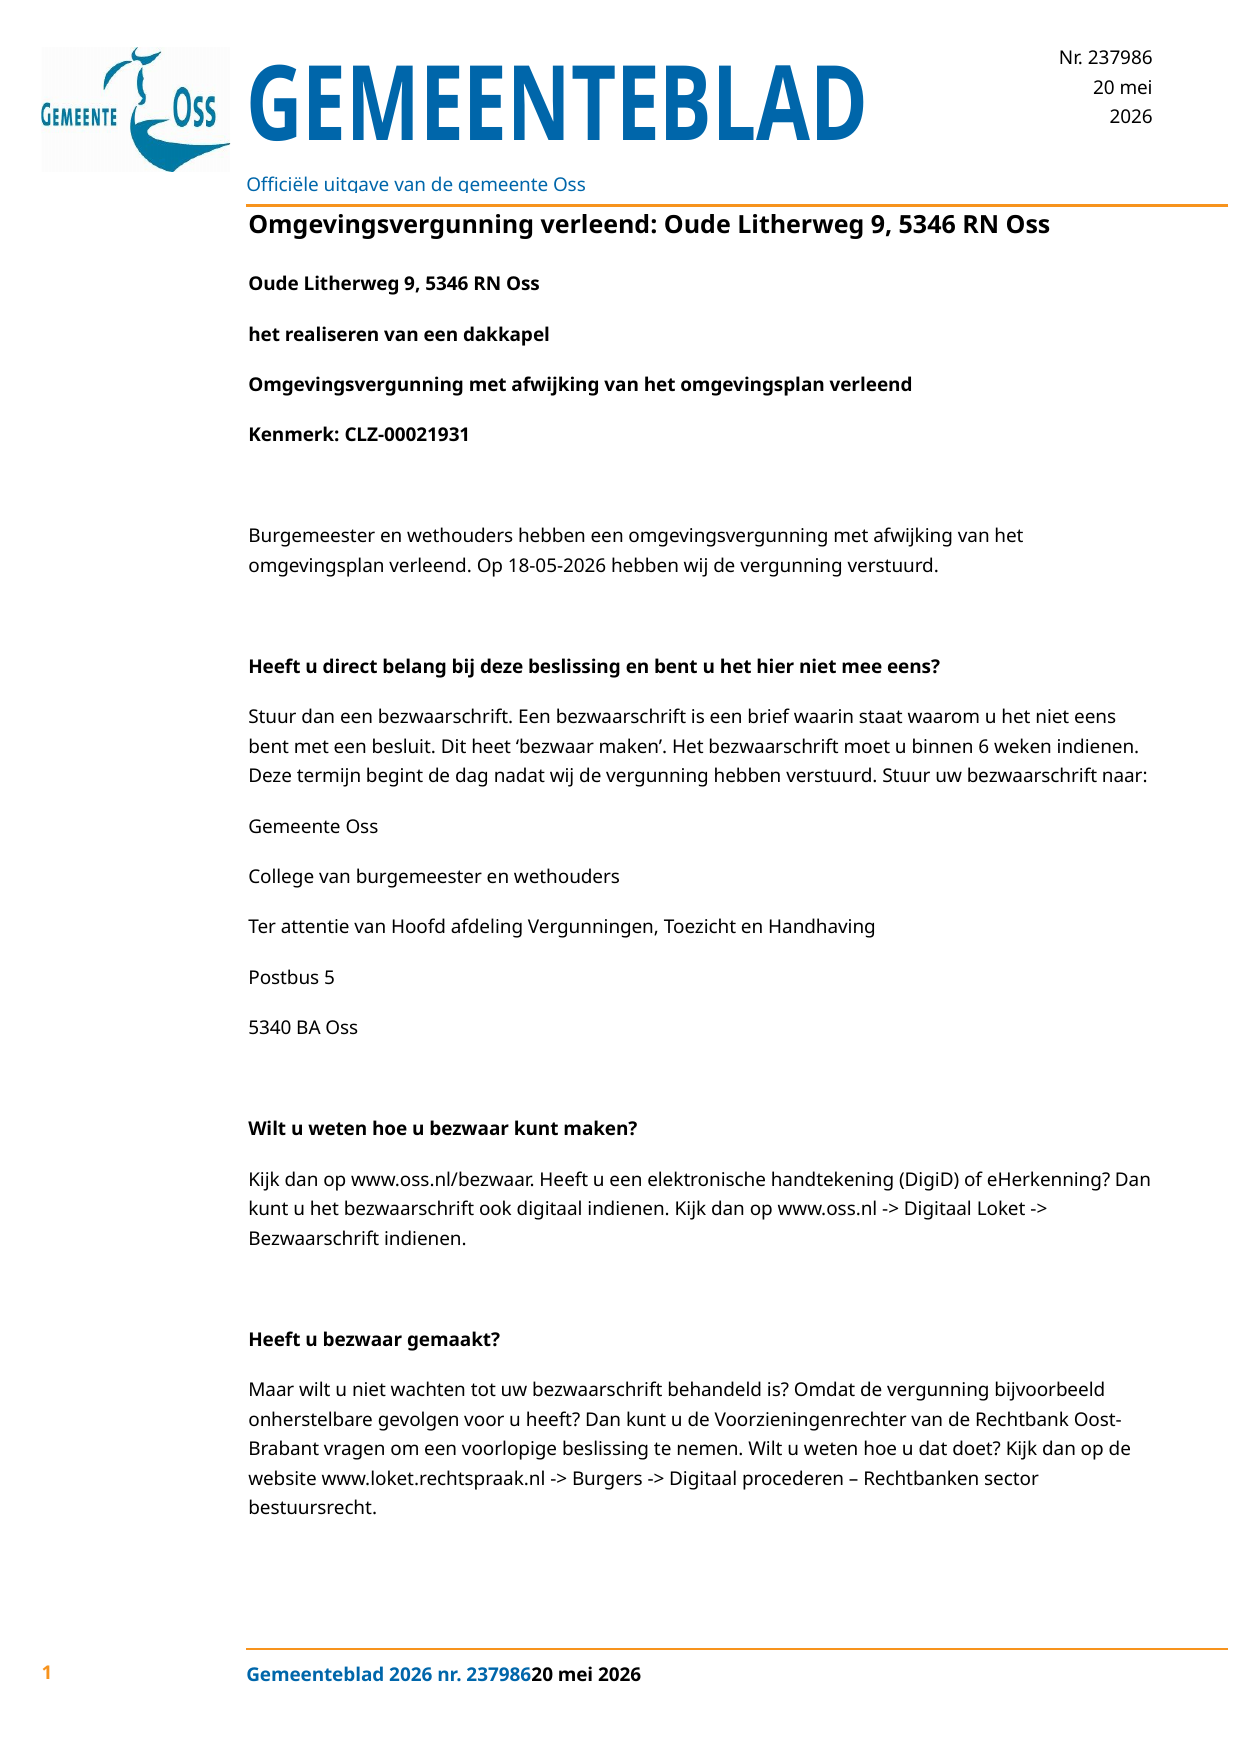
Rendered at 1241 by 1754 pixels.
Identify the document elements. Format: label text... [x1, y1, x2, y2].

text het realiseren van een dakkapel [248, 321, 1152, 346]
text Heeft u direct belang bij deze beslissing en bent u het hier niet mee eens? [248, 653, 1152, 678]
text Oude Litherweg 9, 5346 RN Oss [248, 270, 1152, 296]
text Stuur dan een bezwaarschrift. Een bezwaarschrift is een brief waarin staat waarom u het niet eens bent met een besluit. Dit heet ‘bezwaar maken’. Het bezwaarschrift moet u binnen 6 weken indienen. Deze termijn begint de dag nadat wij de vergunning hebben verstuurd. Stuur uw bezwaarschrift naar: [248, 703, 1152, 788]
text Burgemeester en wethouders hebben een omgevingsvergunning met afwijking van het omgevingsplan verleend. Op 18-05-2026 hebben wij de vergunning verstuurd. [248, 522, 1152, 578]
text Omgevingsvergunning verleend: Oude Litherweg 9, 5346 RN Oss [248, 207, 1152, 241]
text College van burgemeester en wethouders [248, 863, 1152, 889]
text Maar wilt u niet wachten tot uw bezwaarschrift behandeld is? Omdat de vergunning bijvoorbeeld onherstelbare gevolgen voor u heeft? Dan kunt u de Voorzieningenrechter van de Rechtbank Oost-Brabant vragen om een voorlopige beslissing te nemen. Wilt u weten hoe u dat doet? Kijk dan op de website www.loket.rechtspraak.nl -> Burgers -> Digitaal procederen – Rechtbanken sector bestuursrecht. [248, 1376, 1152, 1520]
text Postbus 5 [248, 964, 1152, 990]
text Kijk dan op www.oss.nl/bezwaar. Heeft u een elektronische handtekening (DigiD) of eHerkenning? Dan kunt u het bezwaarschrift ook digitaal indienen. Kijk dan op www.oss.nl -> Digitaal Loket -> Bezwaarschrift indienen. [248, 1166, 1152, 1251]
text Ter attentie van Hoofd afdeling Vergunningen, Toezicht en Handhaving [248, 914, 1152, 939]
text Kenmerk: CLZ-00021931 [248, 422, 1152, 447]
text Wilt u weten hoe u bezwaar kunt maken? [248, 1115, 1152, 1141]
text 5340 BA Oss [248, 1014, 1152, 1040]
text Heeft u bezwaar gemaakt? [248, 1326, 1152, 1351]
text Omgevingsvergunning met afwijking van het omgevingsplan verleend [248, 371, 1152, 397]
picture [41, 47, 231, 172]
text Gemeente Oss [248, 813, 1152, 838]
